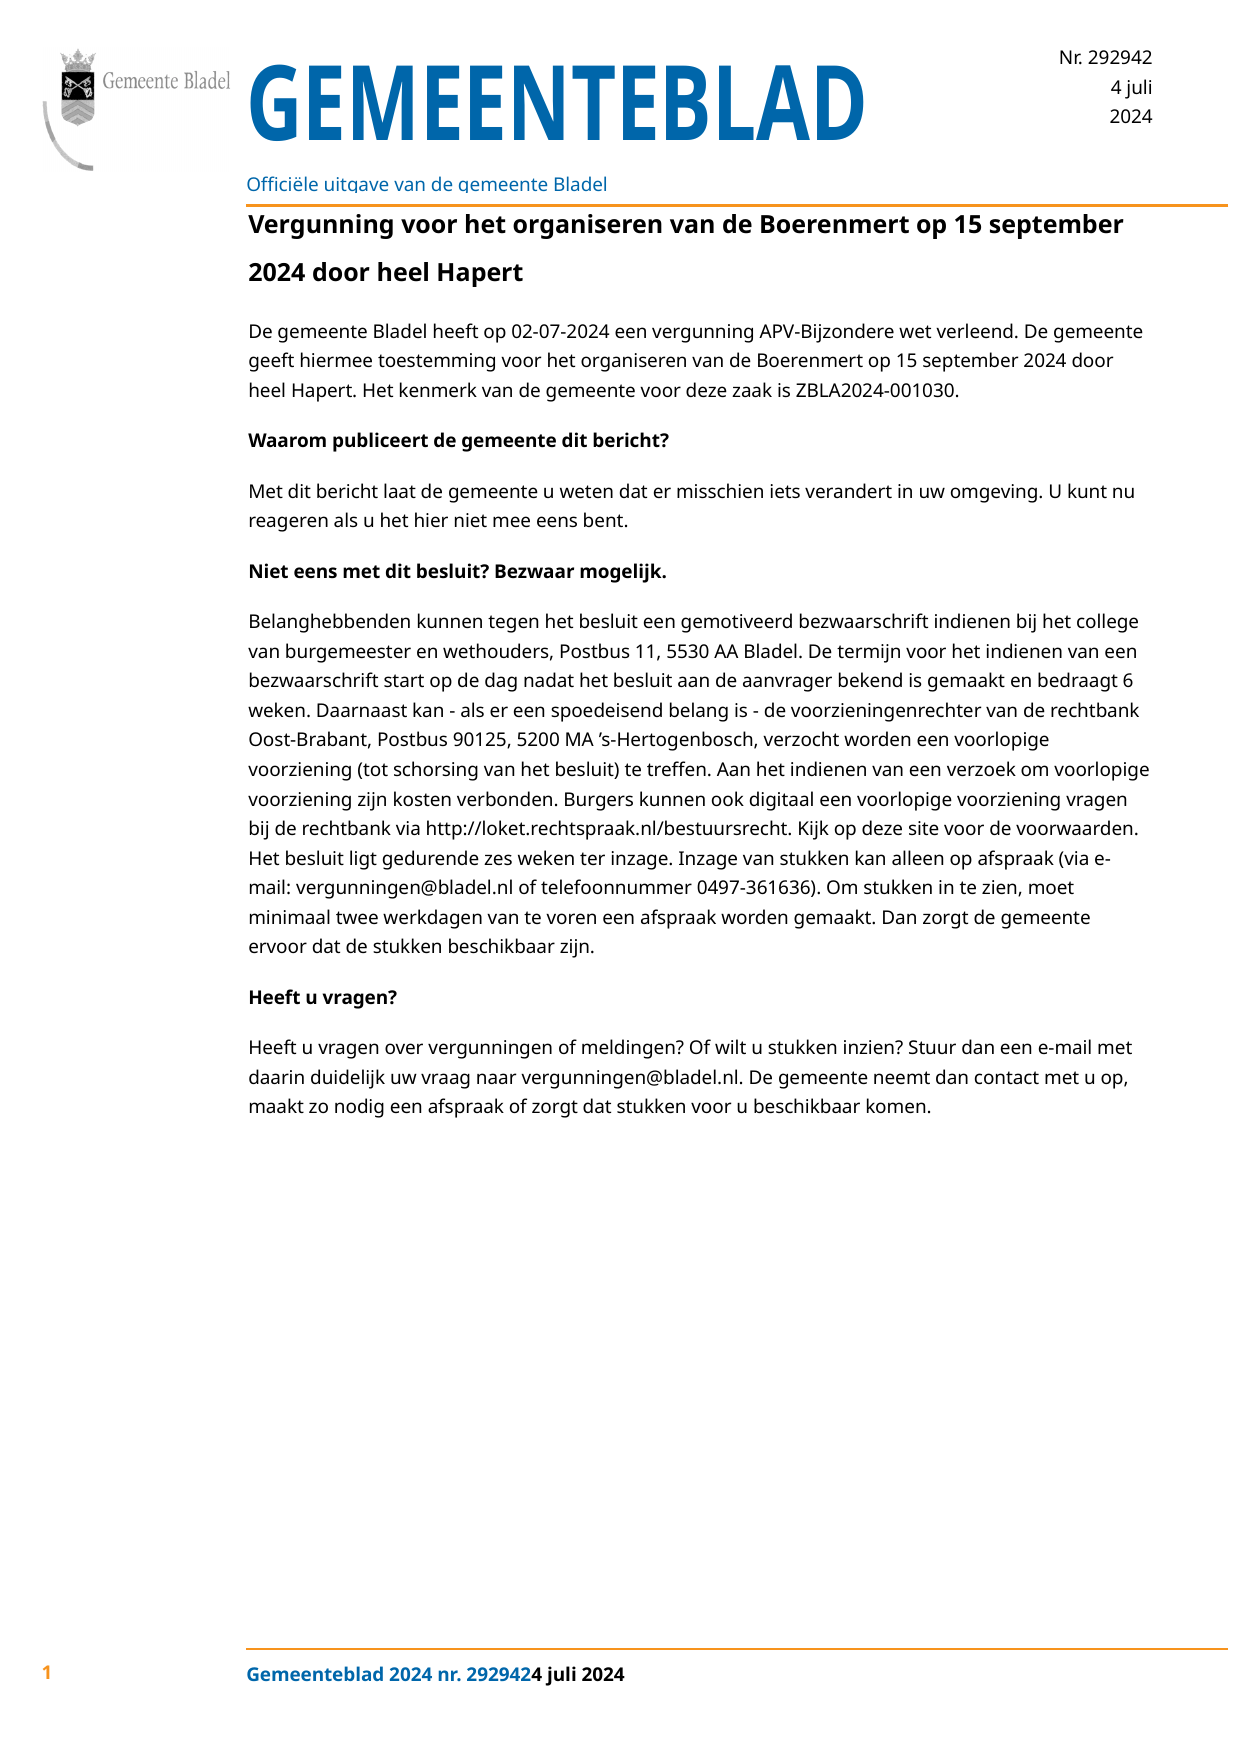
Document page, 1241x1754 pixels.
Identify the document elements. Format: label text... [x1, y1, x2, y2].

text De gemeente Bladel heeft op 02-07-2024 een vergunning APV-Bijzondere wet verleend. De gemeente geeft hiermee toestemming voor het organiseren van de Boerenmert op 15 september 2024 door heel Hapert. Het kenmerk van de gemeente voor deze zaak is ZBLA2024-001030. [248, 318, 1152, 403]
text Waarom publiceert de gemeente dit bericht? [248, 427, 1152, 453]
text Niet eens met dit besluit? Bezwaar mogelijk. [248, 558, 1152, 584]
text Heeft u vragen? [248, 984, 1152, 1010]
text Belanghebbenden kunnen tegen het besluit een gemotiveerd bezwaarschrift indienen bij het college van burgemeester en wethouders, Postbus 11, 5530 AA Bladel. De termijn voor het indienen van een bezwaarschrift start op de dag nadat het besluit aan de aanvrager bekend is gemaakt en bedraagt 6 weken. Daarnaast kan - als er een spoedeisend belang is - de voorzieningenrechter van de rechtbank Oost-Brabant, Postbus 90125, 5200 MA ’s-Hertogenbosch, verzocht worden een voorlopige voorziening (tot schorsing van het besluit) te treffen. Aan het indienen van een verzoek om voorlopige voorziening zijn kosten verbonden. Burgers kunnen ook digitaal een voorlopige voorziening vragen bij de rechtbank via http://loket.rechtspraak.nl/bestuursrecht. Kijk op deze site voor de voorwaarden. Het besluit ligt gedurende zes weken ter inzage. Inzage van stukken kan alleen op afspraak (via e-mail: vergunningen@bladel.nl of telefoonnummer 0497-361636). Om stukken in te zien, moet minimaal twee werkdagen van te voren een afspraak worden gemaakt. Dan zorgt de gemeente ervoor dat de stukken beschikbaar zijn. [248, 608, 1152, 959]
text Heeft u vragen over vergunningen of meldingen? Of wilt u stukken inzien? Stuur dan een e-mail met daarin duidelijk uw vraag naar vergunningen@bladel.nl. De gemeente neemt dan contact met u op, maakt zo nodig een afspraak of zorgt dat stukken voor u beschikbaar komen. [248, 1034, 1152, 1119]
text Met dit bericht laat de gemeente u weten dat er misschien iets verandert in uw omgeving. U kunt nu reageren als u het hier niet mee eens bent. [248, 478, 1152, 533]
picture [41, 47, 231, 172]
text Vergunning voor het organiseren van de Boerenmert op 15 september 2024 door heel Hapert [248, 207, 1152, 288]
